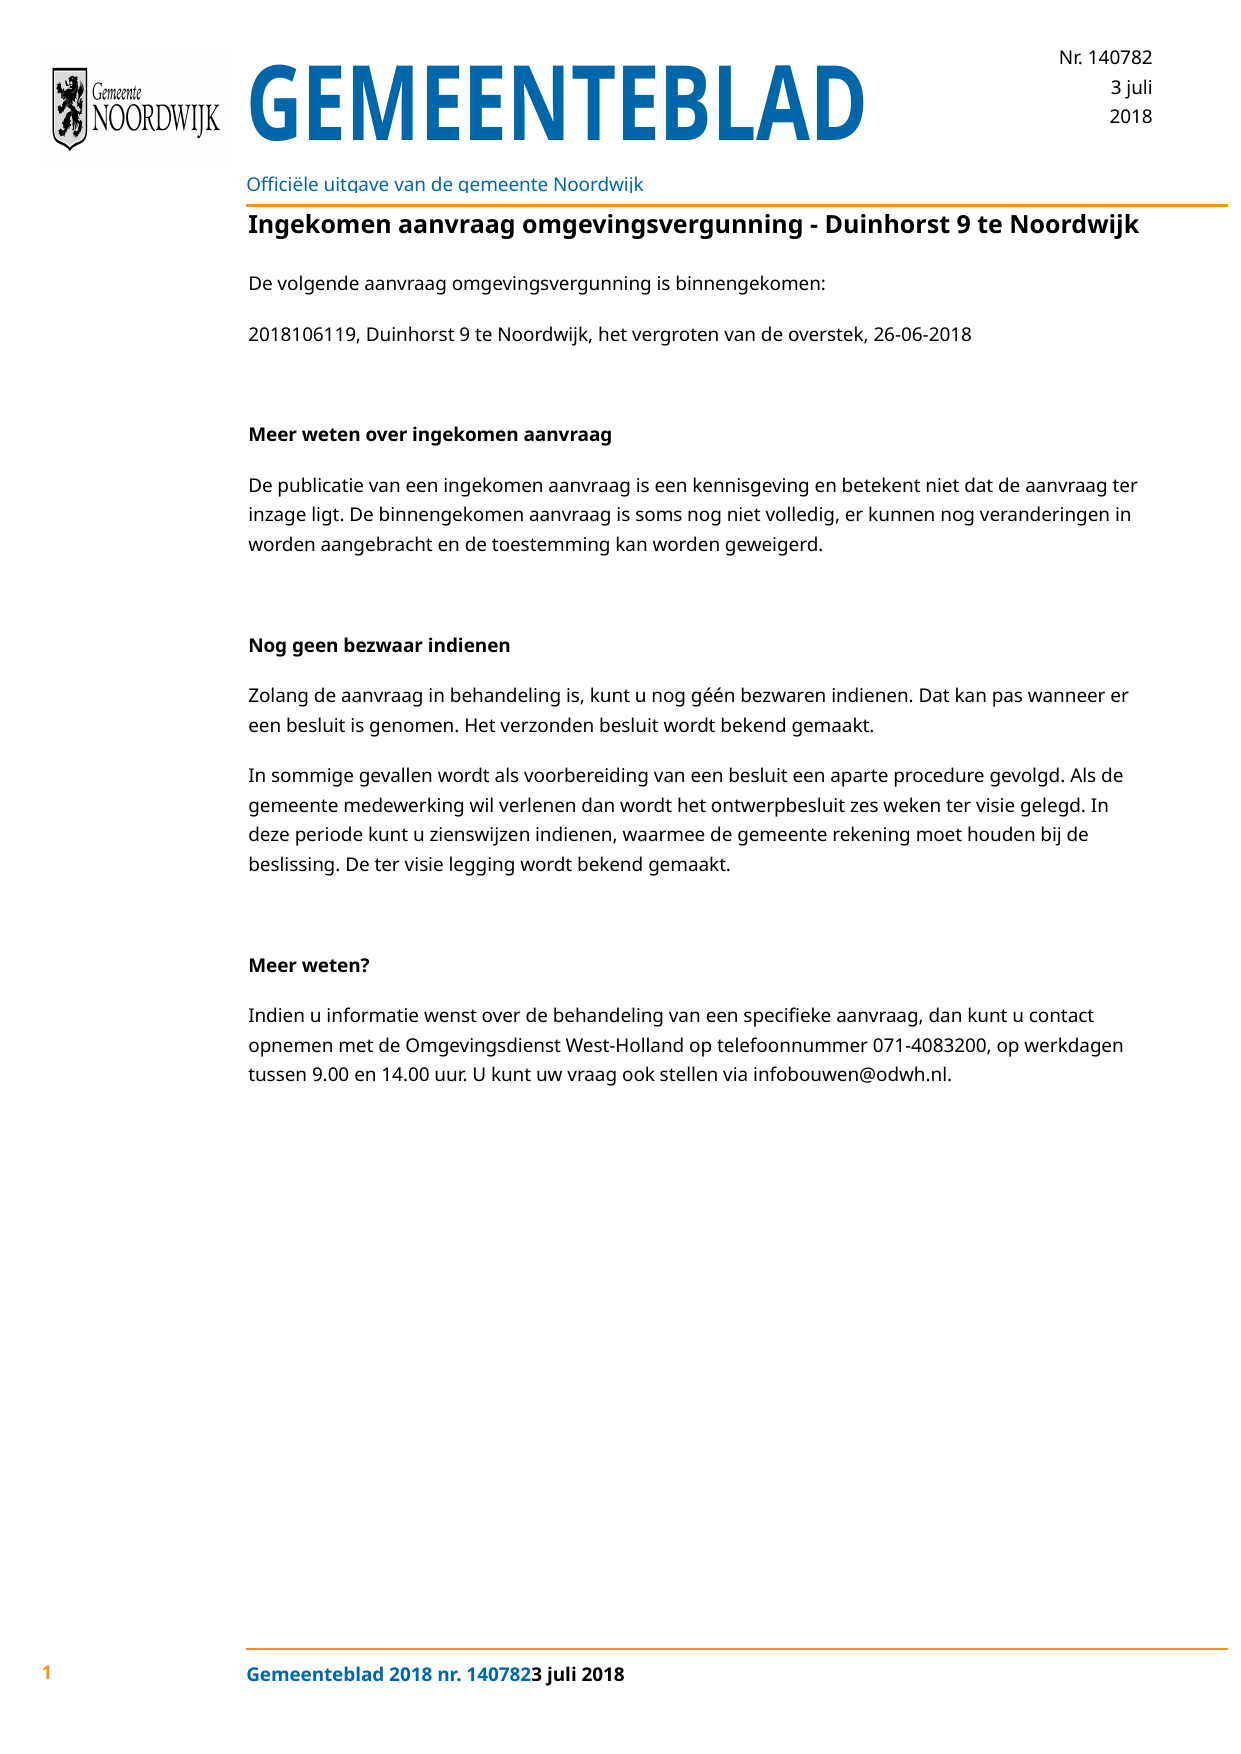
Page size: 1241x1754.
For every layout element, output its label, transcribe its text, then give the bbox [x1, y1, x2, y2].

text In sommige gevallen wordt als voorbereiding van een besluit een aparte procedure gevolgd. Als de gemeente medewerking wil verlenen dan wordt het ontwerpbesluit zes weken ter visie gelegd. In deze periode kunt u zienswijzen indienen, waarmee de gemeente rekening moet houden bij de beslissing. De ter visie legging wordt bekend gemaakt. [248, 762, 1152, 877]
text Nog geen bezwaar indienen [248, 632, 1152, 658]
text Ingekomen aanvraag omgevingsvergunning - Duinhorst 9 te Noordwijk [248, 207, 1152, 241]
picture [41, 47, 231, 172]
text Meer weten over ingekomen aanvraag [248, 422, 1152, 447]
text De publicatie van een ingekomen aanvraag is een kennisgeving en betekent niet dat de aanvraag ter inzage ligt. De binnengekomen aanvraag is soms nog niet volledig, er kunnen nog veranderingen in worden aangebracht en de toestemming kan worden geweigerd. [248, 472, 1152, 557]
text Zolang de aanvraag in behandeling is, kunt u nog géén bezwaren indienen. Dat kan pas wanneer er een besluit is genomen. Het verzonden besluit wordt bekend gemaakt. [248, 682, 1152, 738]
text Indien u informatie wenst over de behandeling van een specifieke aanvraag, dan kunt u contact opnemen met de Omgevingsdienst West-Holland op telefoonnummer 071-4083200, op werkdagen tussen 9.00 en 14.00 uur. U kunt uw vraag ook stellen via infobouwen@odwh.nl. [248, 1002, 1152, 1087]
text De volgende aanvraag omgevingsvergunning is binnengekomen: [248, 270, 1152, 296]
text Meer weten? [248, 952, 1152, 978]
text 2018106119, Duinhorst 9 te Noordwijk, het vergroten van de overstek, 26-06-2018 [248, 321, 1152, 346]
